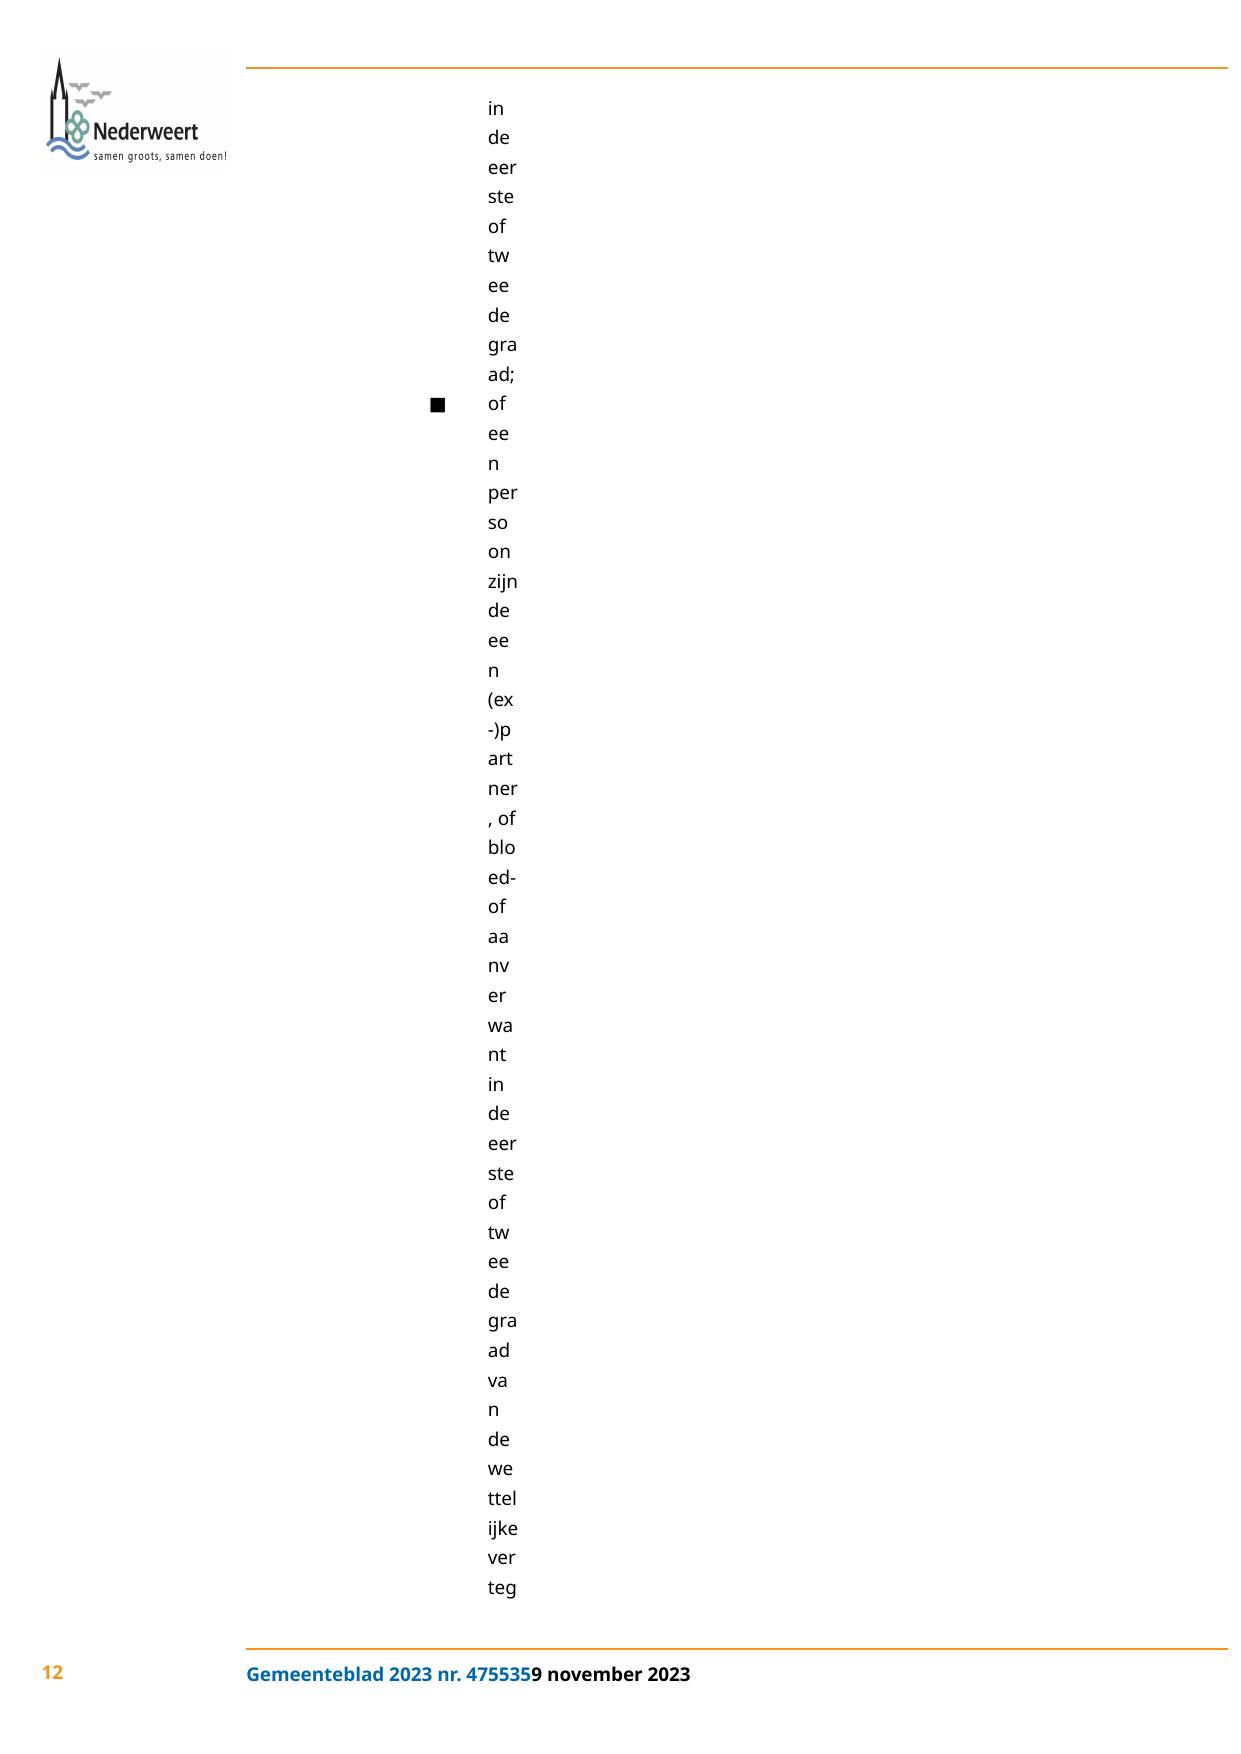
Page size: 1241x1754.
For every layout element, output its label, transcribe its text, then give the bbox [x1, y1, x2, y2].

table_cell [971, 95, 1061, 1600]
table_cell [1061, 95, 1152, 1600]
table_cell in de eerste of tweede graad; of een persoon zijnde een (ex-)partner, of bloed- of aanverwant in de eerste of tweede graad van de wettelijke verteg [429, 95, 519, 1600]
table_cell [519, 95, 609, 1600]
table_cell [609, 95, 700, 1600]
table_cell [881, 95, 971, 1600]
picture [41, 47, 231, 172]
table_cell [790, 95, 881, 1600]
table_cell [700, 95, 790, 1600]
table_cell [248, 95, 429, 1600]
